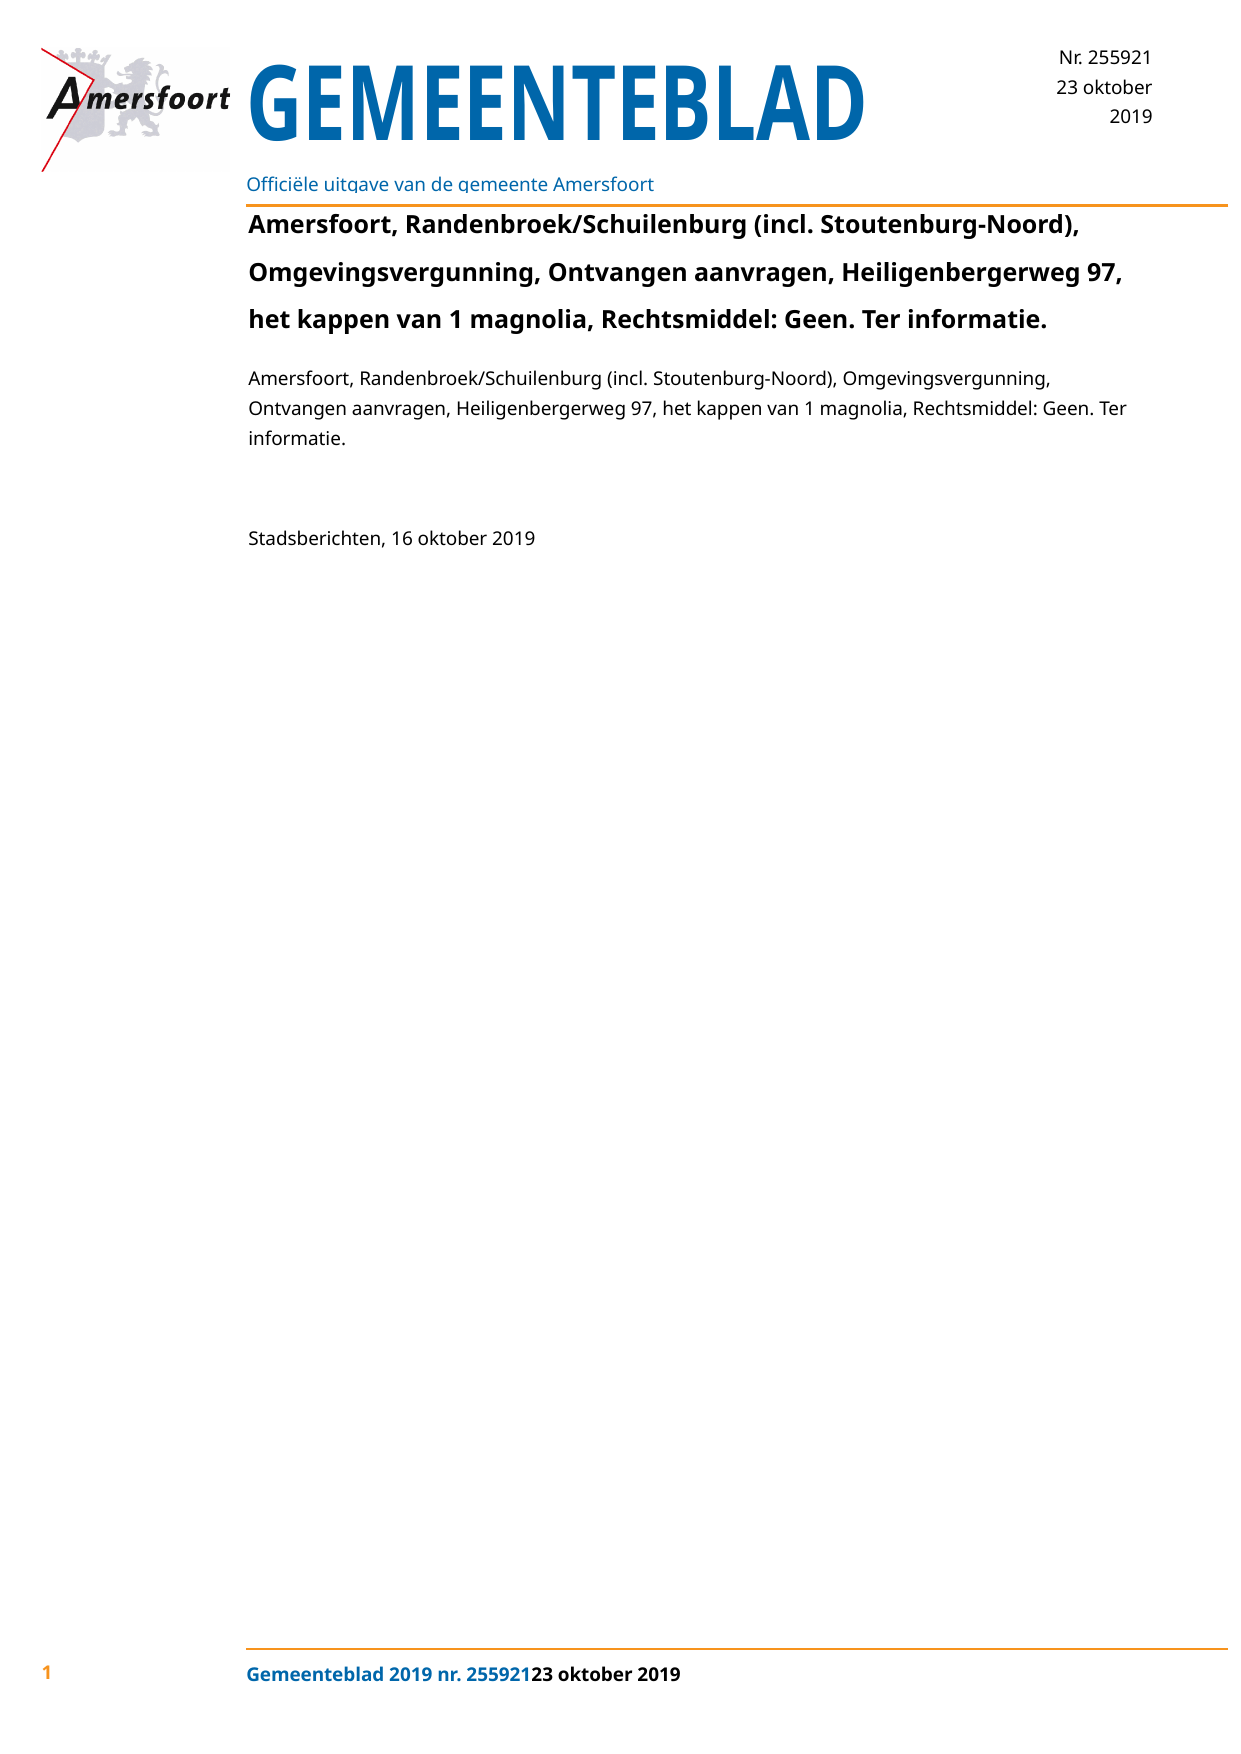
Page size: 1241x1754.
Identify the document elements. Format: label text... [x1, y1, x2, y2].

text Amersfoort, Randenbroek/Schuilenburg (incl. Stoutenburg-Noord), Omgevingsvergunning, Ontvangen aanvragen, Heiligenbergerweg 97, het kappen van 1 magnolia, Rechtsmiddel: Geen. Ter informatie. [248, 366, 1152, 450]
text Stadsberichten, 16 oktober 2019 [248, 526, 1152, 551]
text Amersfoort, Randenbroek/Schuilenburg (incl. Stoutenburg-Noord), Omgevingsvergunning, Ontvangen aanvragen, Heiligenbergerweg 97, het kappen van 1 magnolia, Rechtsmiddel: Geen. Ter informatie. [248, 207, 1152, 336]
picture [41, 47, 231, 172]
